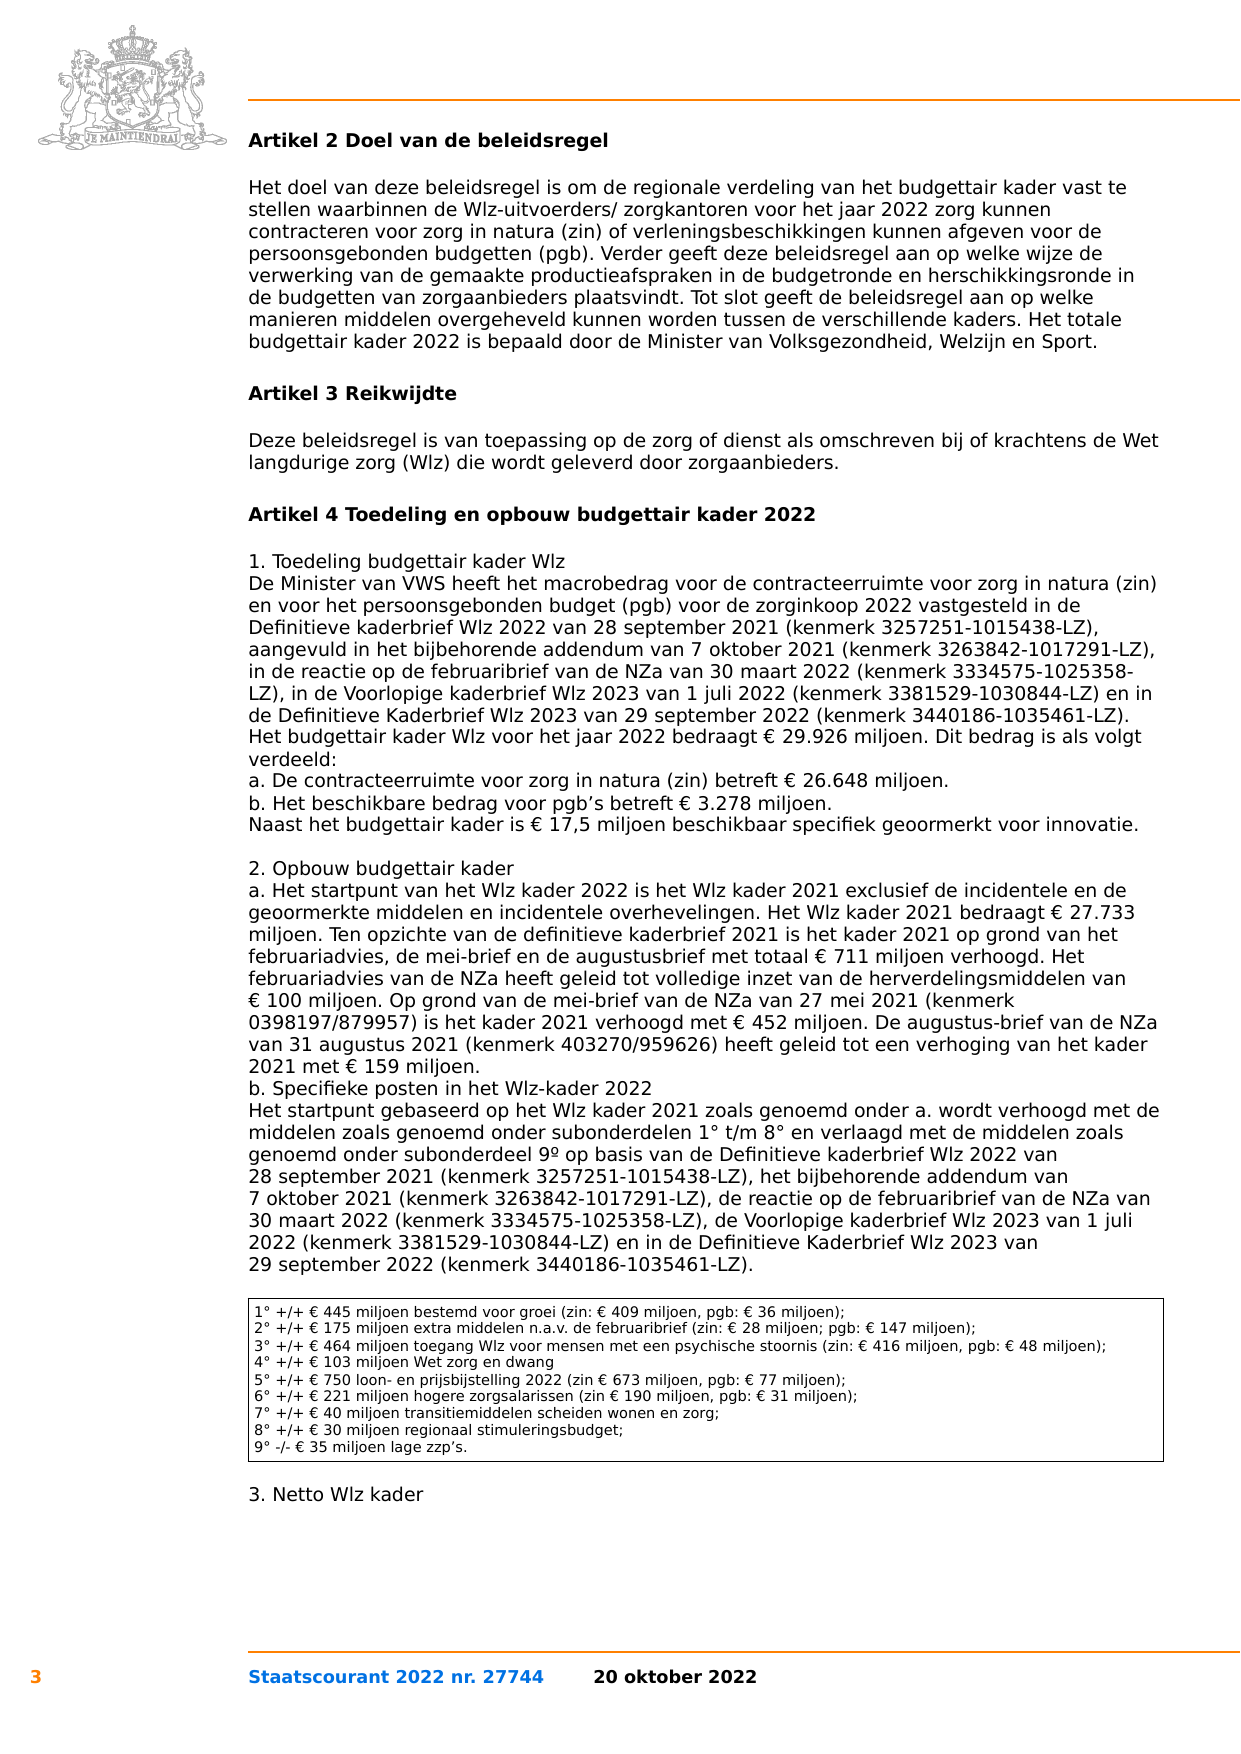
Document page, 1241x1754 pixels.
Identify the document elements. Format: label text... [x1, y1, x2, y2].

text De Minister van VWS heeft het macrobedrag voor de contracteerruimte voor zorg in natura (zin) en voor het persoonsgebonden budget (pgb) voor de zorginkoop 2022 vastgesteld in de Definitieve kaderbrief Wlz 2022 van 28 september 2021 (kenmerk 3257251-1015438-LZ), aangevuld in het bijbehorende addendum van 7 oktober 2021 (kenmerk 3263842-1017291-LZ), in de reactie op de februaribrief van de NZa van 30 maart 2022 (kenmerk 3334575-1025358-LZ), in de Voorlopige kaderbrief Wlz 2023 van 1 juli 2022 (kenmerk 3381529-1030844-LZ) en in de Definitieve Kaderbrief Wlz 2023 van 29 september 2022 (kenmerk 3440186-1035461-LZ). [248, 573, 1163, 726]
text 1. Toedeling budgettair kader Wlz [248, 551, 1163, 573]
subtitle Artikel 2 Doel van de beleidsregel [248, 130, 1163, 152]
text Naast het budgettair kader is € 17,5 miljoen beschikbaar specifiek geoormerkt voor innovatie. [248, 814, 1163, 836]
text Deze beleidsregel is van toepassing op de zorg of dienst als omschreven bij of krachtens de Wet langdurige zorg (Wlz) die wordt geleverd door zorgaanbieders. [248, 430, 1163, 474]
table_header 1° +/+ € 445 miljoen bestemd voor groei (zin: € 409 miljoen, pgb: € 36 miljoen); 2° +/+ € 175 miljoen extra middelen n.a.v. de februaribrief (zin: € 28 miljoen; pgb: € 147 miljoen); 3° +/+ € 464 miljoen toegang Wlz voor mensen met een psychische stoornis (zin: € 416 miljoen, pgb: € 48 miljoen); 4° +/+ € 103 miljoen Wet zorg en dwang 5° +/+ € 750 loon- en prijsbijstelling 2022 (zin € 673 miljoen, pgb: € 77 miljoen); 6° +/+ € 221 miljoen hogere zorgsalarissen (zin € 190 miljoen, pgb: € 31 miljoen); 7° +/+ € 40 miljoen transitiemiddelen scheiden wonen en zorg; 8° +/+ € 30 miljoen regionaal stimuleringsbudget; 9° -/- € 35 miljoen lage zzp’s. [249, 1299, 1163, 1461]
text 2. Opbouw budgettair kader [248, 858, 1163, 880]
text Het doel van deze beleidsregel is om de regionale verdeling van het budgettair kader vast te stellen waarbinnen de Wlz-uitvoerders/ zorgkantoren voor het jaar 2022 zorg kunnen contracteren voor zorg in natura (zin) of verleningsbeschikkingen kunnen afgeven voor de persoonsgebonden budgetten (pgb). Verder geeft deze beleidsregel aan op welke wijze de verwerking van de gemaakte productieafspraken in de budgetronde en herschikkingsronde in de budgetten van zorgaanbieders plaatsvindt. Tot slot geeft de beleidsregel aan op welke manieren middelen overgeheveld kunnen worden tussen de verschillende kaders. Het totale budgettair kader 2022 is bepaald door de Minister van Volksgezondheid, Welzijn en Sport. [248, 177, 1163, 353]
text Het startpunt gebaseerd op het Wlz kader 2021 zoals genoemd onder a. wordt verhoogd met de middelen zoals genoemd onder subonderdelen 1° t/m 8° en verlaagd met de middelen zoals genoemd onder subonderdeel 9º op basis van de Definitieve kaderbrief Wlz 2022 van 28 september 2021 (kenmerk 3257251-1015438-LZ), het bijbehorende addendum van 7 oktober 2021 (kenmerk 3263842-1017291-LZ), de reactie op de februaribrief van de NZa van 30 maart 2022 (kenmerk 3334575-1025358-LZ), de Voorlopige kaderbrief Wlz 2023 van 1 juli 2022 (kenmerk 3381529-1030844-LZ) en in de Definitieve Kaderbrief Wlz 2023 van 29 september 2022 (kenmerk 3440186-1035461-LZ). [248, 1100, 1163, 1276]
picture [38, 25, 227, 150]
text b. Specifieke posten in het Wlz-kader 2022 [248, 1078, 1163, 1100]
text a. Het startpunt van het Wlz kader 2022 is het Wlz kader 2021 exclusief de incidentele en de geoormerkte middelen en incidentele overhevelingen. Het Wlz kader 2021 bedraagt € 27.733 miljoen. Ten opzichte van de definitieve kaderbrief 2021 is het kader 2021 op grond van het februariadvies, de mei-brief en de augustusbrief met totaal € 711 miljoen verhoogd. Het februariadvies van de NZa heeft geleid tot volledige inzet van de herverdelingsmiddelen van € 100 miljoen. Op grond van de mei-brief van de NZa van 27 mei 2021 (kenmerk 0398197/879957) is het kader 2021 verhoogd met € 452 miljoen. De augustus-brief van de NZa van 31 augustus 2021 (kenmerk 403270/959626) heeft geleid tot een verhoging van het kader 2021 met € 159 miljoen. [248, 880, 1163, 1078]
text a. De contracteerruimte voor zorg in natura (zin) betreft € 26.648 miljoen. [248, 770, 1163, 792]
text Het budgettair kader Wlz voor het jaar 2022 bedraagt € 29.926 miljoen. Dit bedrag is als volgt verdeeld: [248, 726, 1163, 770]
text b. Het beschikbare bedrag voor pgb’s betreft € 3.278 miljoen. [248, 792, 1163, 814]
subtitle Artikel 3 Reikwijdte [248, 383, 1163, 405]
subtitle Artikel 4 Toedeling en opbouw budgettair kader 2022 [248, 504, 1163, 526]
text 3. Netto Wlz kader [248, 1484, 1163, 1506]
